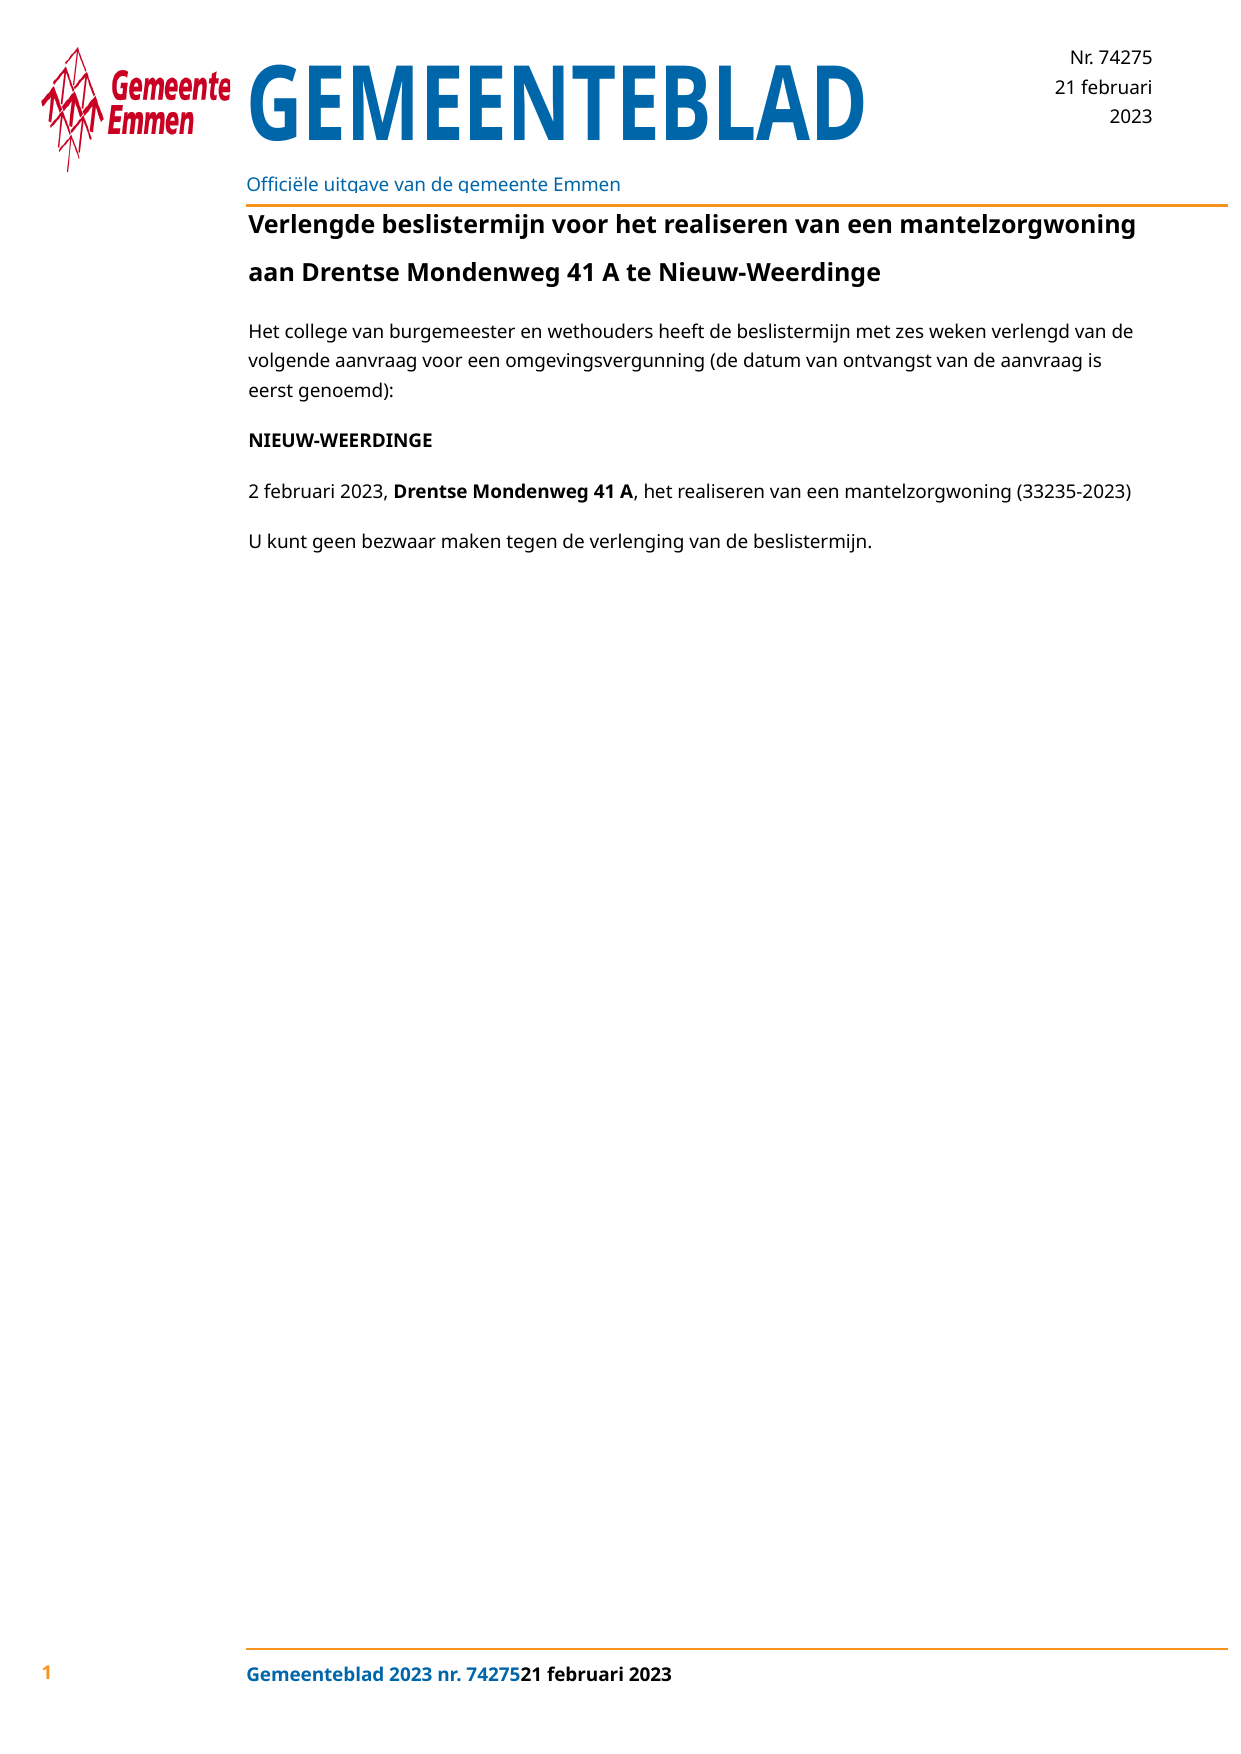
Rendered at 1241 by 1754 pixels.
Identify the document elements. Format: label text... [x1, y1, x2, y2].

text U kunt geen bezwaar maken tegen de verlenging van de beslistermijn. [248, 528, 1152, 554]
text NIEUW-WEERDINGE [248, 427, 1152, 453]
text 2 februari 2023, Drentse Mondenweg 41 A, het realiseren van een mantelzorgwoning (33235-2023) [248, 478, 1152, 504]
text Het college van burgemeester en wethouders heeft de beslistermijn met zes weken verlengd van de volgende aanvraag voor een omgevingsvergunning (de datum van ontvangst van de aanvraag is eerst genoemd): [248, 318, 1152, 403]
picture [41, 47, 231, 172]
text Verlengde beslistermijn voor het realiseren van een mantelzorgwoning aan Drentse Mondenweg 41 A te Nieuw-Weerdinge [248, 207, 1152, 288]
